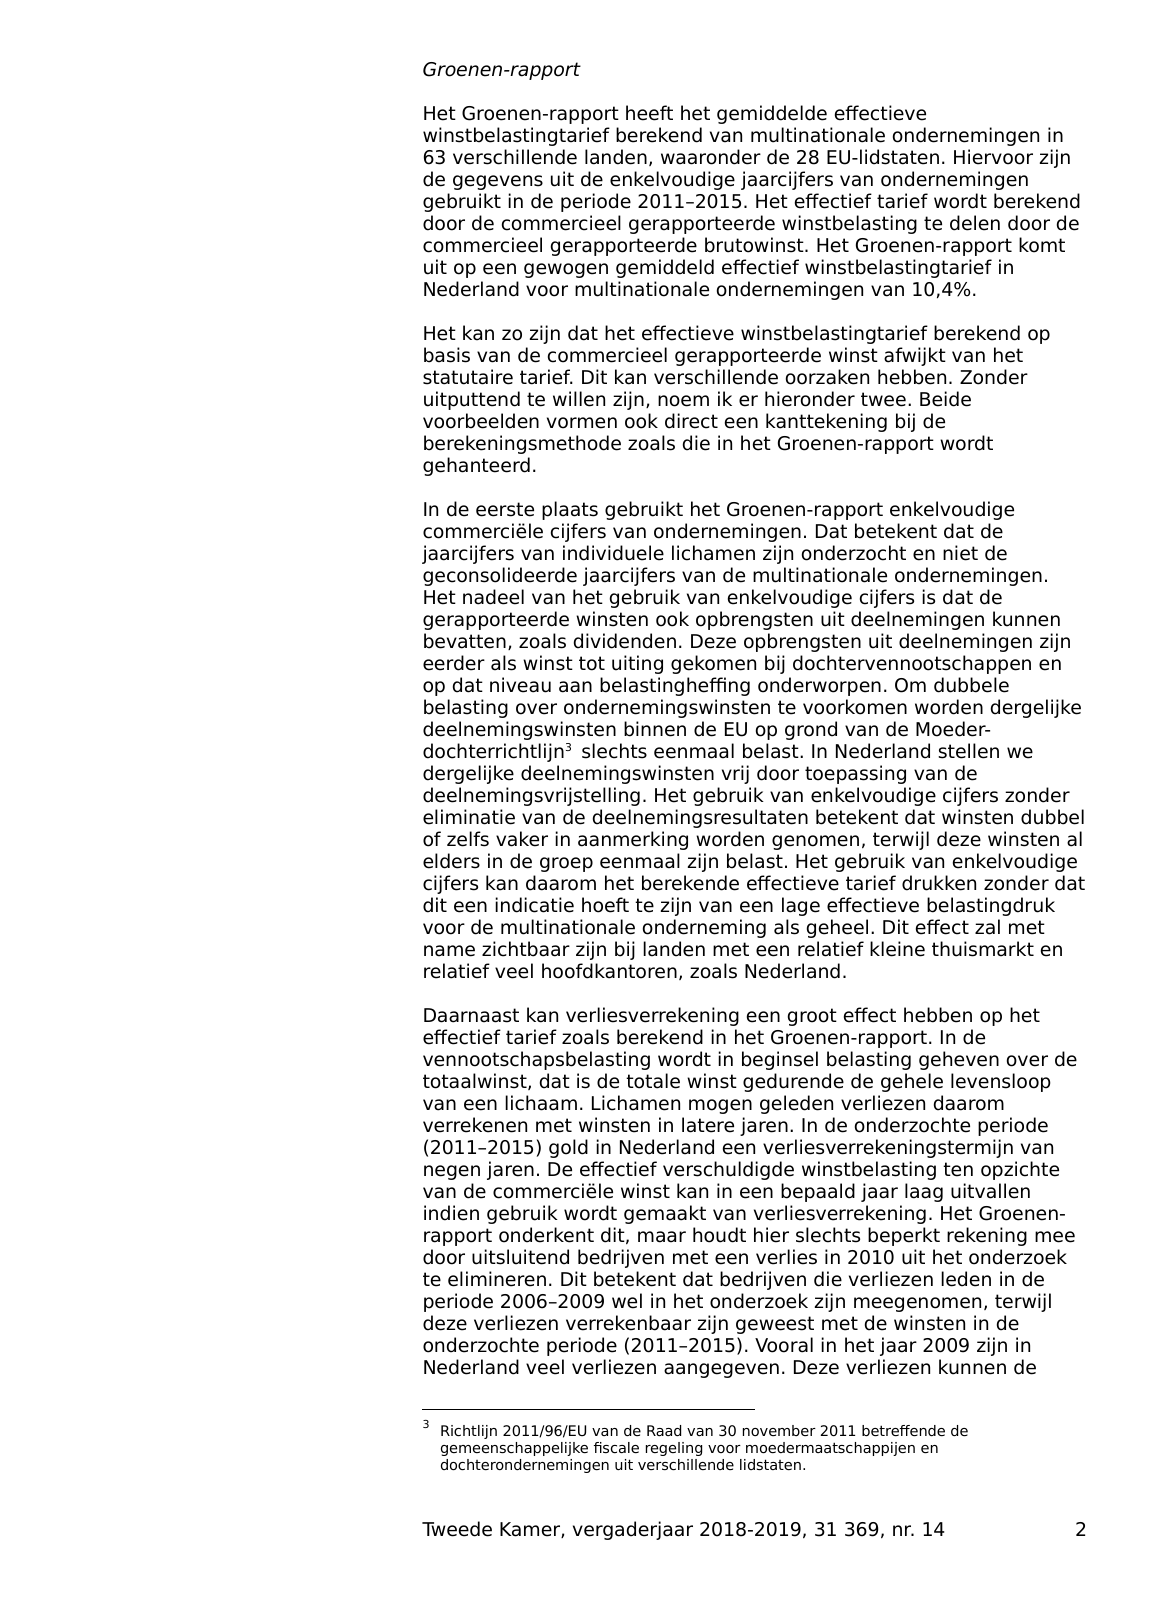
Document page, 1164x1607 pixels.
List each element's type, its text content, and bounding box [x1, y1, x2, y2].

text Het Groenen-rapport heeft het gemiddelde effectieve winstbelastingtarief berekend van multinationale ondernemingen in 63 verschillende landen, waaronder de 28 EU-lidstaten. Hiervoor zijn de gegevens uit de enkelvoudige jaarcijfers van ondernemingen gebruikt in de periode 2011–2015. Het effectief tarief wordt berekend door de commercieel gerapporteerde winstbelasting te delen door de commercieel gerapporteerde brutowinst. Het Groenen-rapport komt uit op een gewogen gemiddeld effectief winstbelastingtarief in Nederland voor multinationale ondernemingen van 10,4%. [422, 103, 1087, 301]
text In de eerste plaats gebruikt het Groenen-rapport enkelvoudige commerciële cijfers van ondernemingen. Dat betekent dat de jaarcijfers van individuele lichamen zijn onderzocht en niet de geconsolideerde jaarcijfers van de multinationale ondernemingen. Het nadeel van het gebruik van enkelvoudige cijfers is dat de gerapporteerde winsten ook opbrengsten uit deelnemingen kunnen bevatten, zoals dividenden. Deze opbrengsten uit deelnemingen zijn eerder als winst tot uiting gekomen bij dochtervennootschappen en op dat niveau aan belastingheffing onderworpen. Om dubbele belasting over ondernemingswinsten te voorkomen worden dergelijke deelnemingswinsten binnen de EU op grond van de Moeder-dochterrichtlijn slechts eenmaal belast. In Nederland stellen we dergelijke deelnemingswinsten vrij door toepassing van de deelnemingsvrijstelling. Het gebruik van enkelvoudige cijfers zonder eliminatie van de deelnemingsresultaten betekent dat winsten dubbel of zelfs vaker in aanmerking worden genomen, terwijl deze winsten al elders in de groep eenmaal zijn belast. Het gebruik van enkelvoudige cijfers kan daarom het berekende effectieve tarief drukken zonder dat dit een indicatie hoeft te zijn van een lage effectieve belastingdruk voor de multinationale onderneming als geheel. Dit effect zal met name zichtbaar zijn bij landen met een relatief kleine thuismarkt en relatief veel hoofdkantoren, zoals Nederland. [422, 499, 1087, 983]
text Daarnaast kan verliesverrekening een groot effect hebben op het effectief tarief zoals berekend in het Groenen-rapport. In de vennootschapsbelasting wordt in beginsel belasting geheven over de totaalwinst, dat is de totale winst gedurende de gehele levensloop van een lichaam. Lichamen mogen geleden verliezen daarom verrekenen met winsten in latere jaren. In de onderzochte periode (2011–2015) gold in Nederland een verliesverrekeningstermijn van negen jaren. De effectief verschuldigde winstbelasting ten opzichte van de commerciële winst kan in een bepaald jaar laag uitvallen indien gebruik wordt gemaakt van verliesverrekening. Het Groenen-rapport onderkent dit, maar houdt hier slechts beperkt rekening mee door uitsluitend bedrijven met een verlies in 2010 uit het onderzoek te elimineren. Dit betekent dat bedrijven die verliezen leden in de periode 2006–2009 wel in het onderzoek zijn meegenomen, terwijl deze verliezen verrekenbaar zijn geweest met de winsten in de onderzochte periode (2011–2015). Vooral in het jaar 2009 zijn in Nederland veel verliezen aangegeven. Deze verliezen kunnen de [422, 1005, 1087, 1379]
text Het kan zo zijn dat het effectieve winstbelastingtarief berekend op basis van de commercieel gerapporteerde winst afwijkt van het statutaire tarief. Dit kan verschillende oorzaken hebben. Zonder uitputtend te willen zijn, noem ik er hieronder twee. Beide voorbeelden vormen ook direct een kanttekening bij de berekeningsmethode zoals die in het Groenen-rapport wordt gehanteerd. [422, 323, 1087, 477]
subtitle Groenen-rapport [422, 59, 1087, 81]
text Richtlijn 2011/96/EU van de Raad van 30 november 2011 betreffende de gemeenschappelijke fiscale regeling voor moedermaatschappijen en dochterondernemingen uit verschillende lidstaten. [422, 1418, 1087, 1474]
